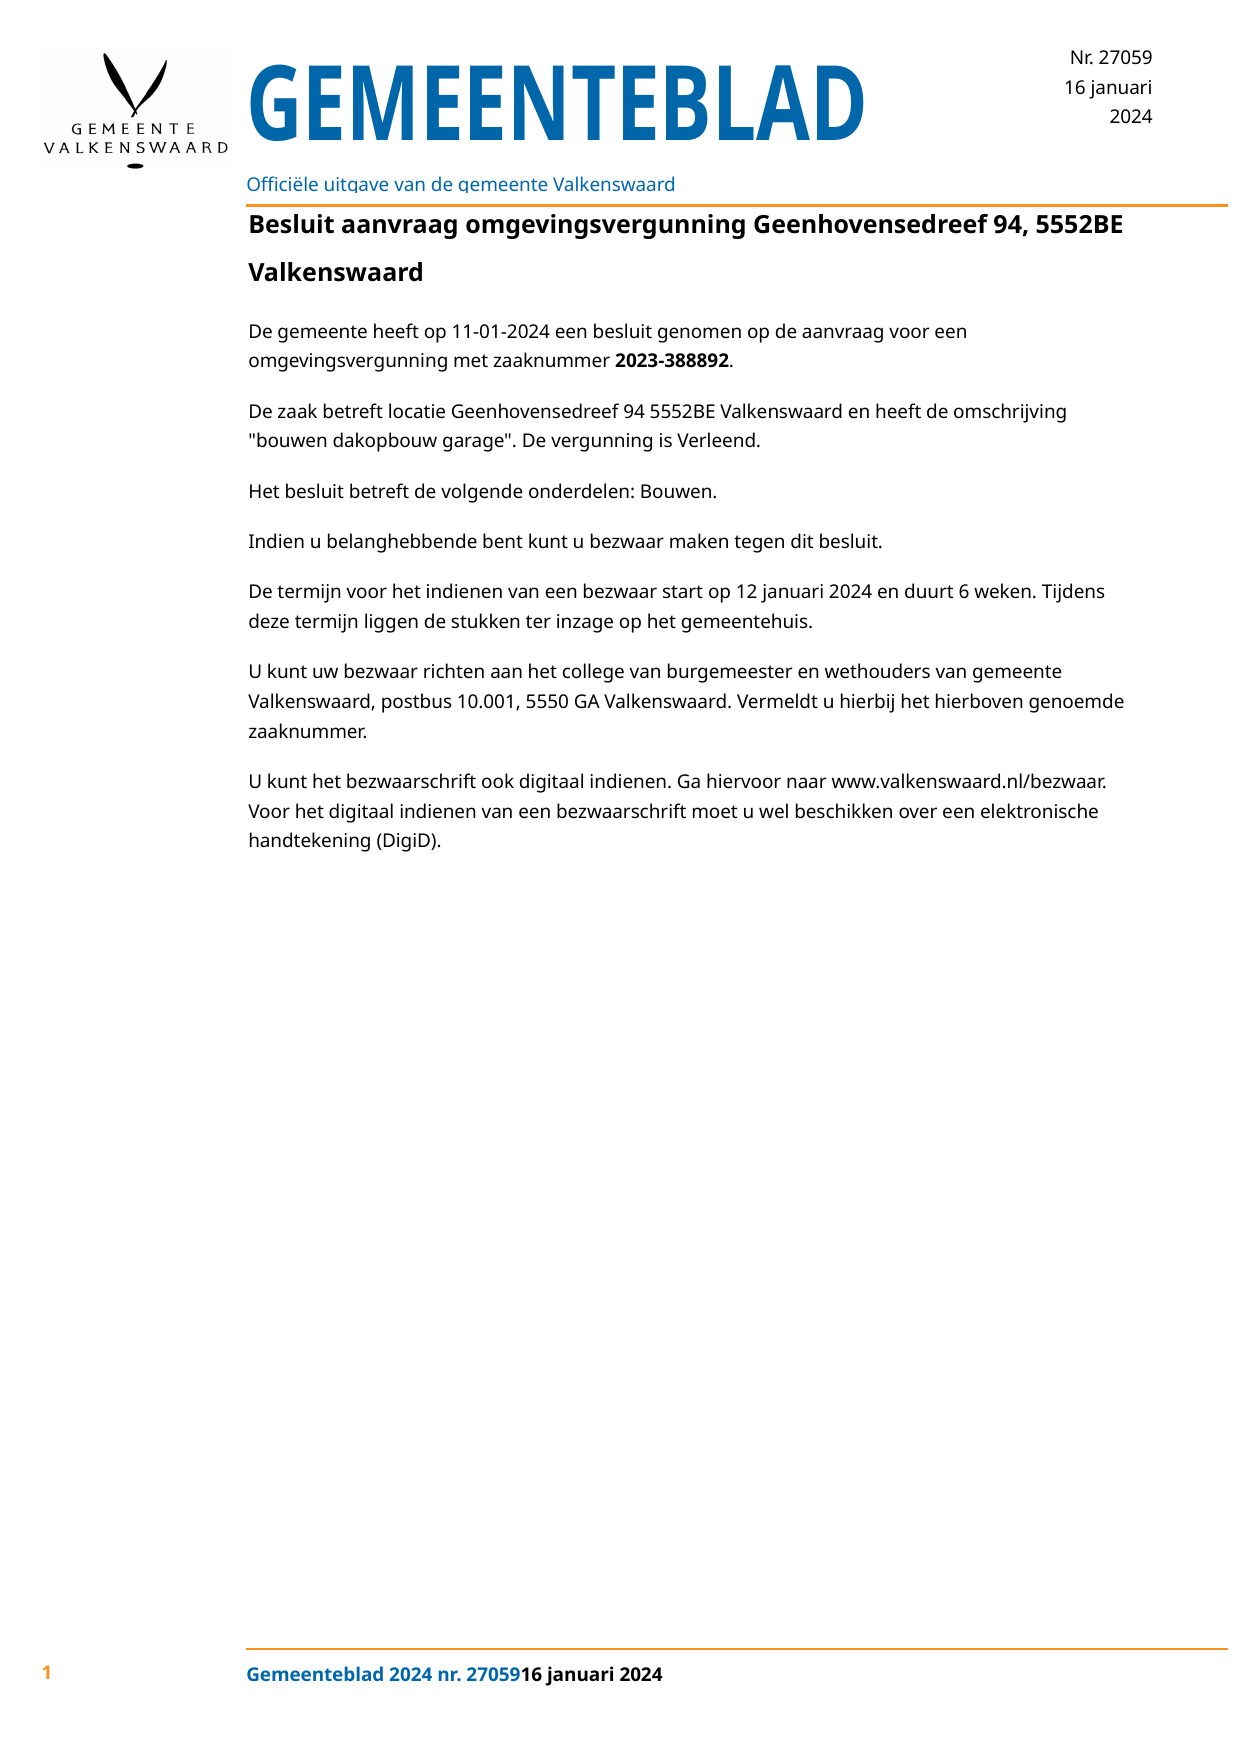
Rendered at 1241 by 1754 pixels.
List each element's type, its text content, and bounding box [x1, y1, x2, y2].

text De termijn voor het indienen van een bezwaar start op 12 januari 2024 en duurt 6 weken. Tijdens deze termijn liggen de stukken ter inzage op het gemeentehuis. [248, 579, 1152, 634]
text De gemeente heeft op 11-01-2024 een besluit genomen op de aanvraag voor een omgevingsvergunning met zaaknummer 2023-388892. [248, 318, 1152, 373]
text Indien u belanghebbende bent kunt u bezwaar maken tegen dit besluit. [248, 528, 1152, 554]
text De zaak betreft locatie Geenhovensedreef 94 5552BE Valkenswaard en heeft de omschrijving "bouwen dakopbouw garage". De vergunning is Verleend. [248, 398, 1152, 453]
text Besluit aanvraag omgevingsvergunning Geenhovensedreef 94, 5552BE Valkenswaard [248, 207, 1152, 288]
text U kunt uw bezwaar richten aan het college van burgemeester en wethouders van gemeente Valkenswaard, postbus 10.001, 5550 GA Valkenswaard. Vermeldt u hierbij het hierboven genoemde zaaknummer. [248, 659, 1152, 744]
text U kunt het bezwaarschrift ook digitaal indienen. Ga hiervoor naar www.valkenswaard.nl/bezwaar. Voor het digitaal indienen van een bezwaarschrift moet u wel beschikken over een elektronische handtekening (DigiD). [248, 768, 1152, 853]
text Het besluit betreft de volgende onderdelen: Bouwen. [248, 478, 1152, 504]
picture [41, 47, 231, 172]
